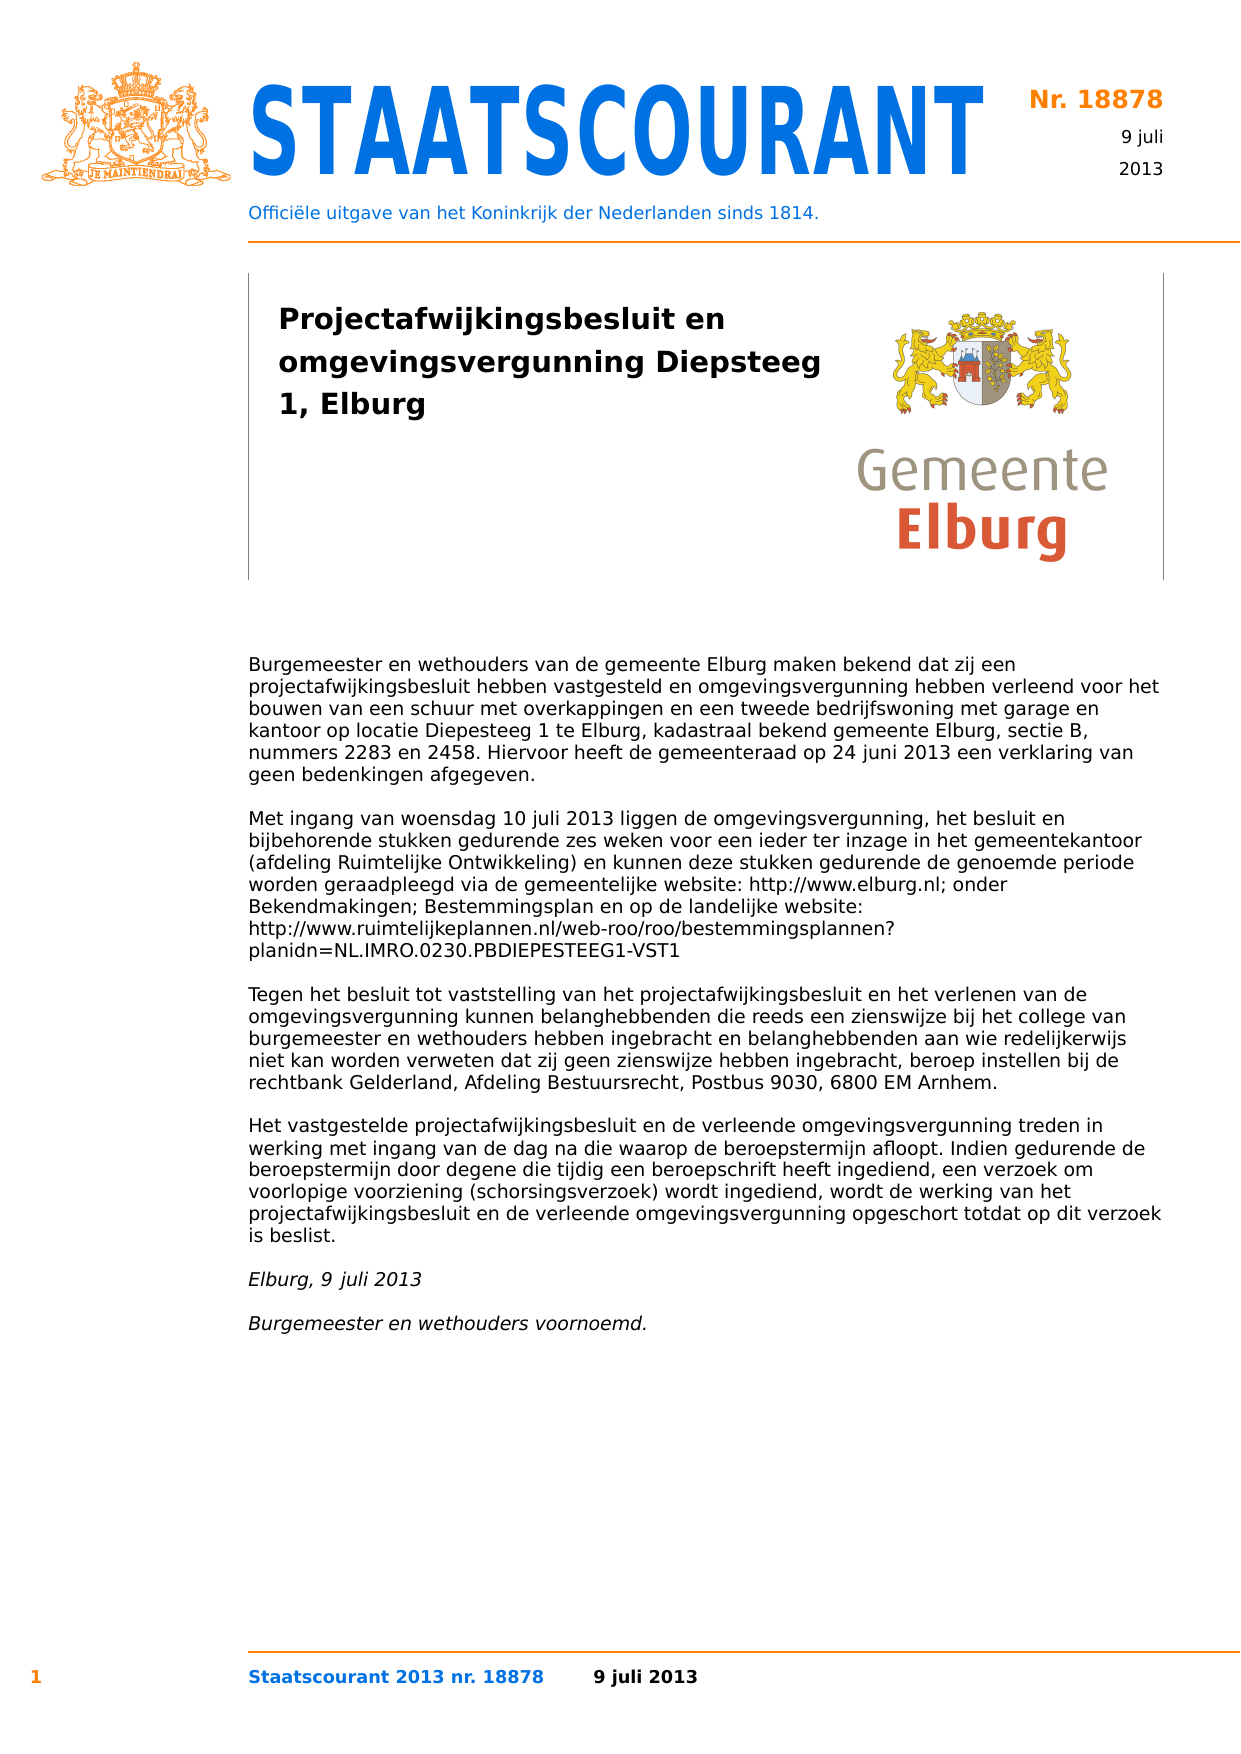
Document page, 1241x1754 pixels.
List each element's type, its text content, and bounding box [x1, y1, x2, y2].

text Burgemeester en wethouders voornoemd. [248, 1313, 1163, 1335]
subtitle Projectafwijkingsbesluit en omgevingsvergunning Diepsteeg 1, Elburg [249, 273, 1163, 580]
text Het vastgestelde projectafwijkingsbesluit en de verleende omgevingsvergunning treden in werking met ingang van de dag na die waarop de beroepstermijn afloopt. Indien gedurende de beroepstermijn door degene die tijdig een beroepschrift heeft ingediend, een verzoek om voorlopige voorziening (schorsingsverzoek) wordt ingediend, wordt de werking van het projectafwijkingsbesluit en de verleende omgevingsvergunning opgeschort totdat op dit verzoek is beslist. [248, 1115, 1163, 1247]
table_cell Officiële uitgave van het Koninkrijk der Nederlanden sinds 1814. [248, 203, 1240, 241]
table_header Nr. 18878 [998, 62, 1240, 121]
text Elburg, 9 juli 2013 [248, 1269, 1163, 1291]
table_cell 2013 [998, 153, 1240, 203]
text Tegen het besluit tot vaststelling van het projectafwijkingsbesluit en het verlenen van de omgevingsvergunning kunnen belanghebbenden die reeds een zienswijze bij het college van burgemeester en wethouders hebben ingebracht en belanghebbenden aan wie redelijkerwijs niet kan worden verweten dat zij geen zienswijze hebben ingebracht, beroep instellen bij de rechtbank Gelderland, Afdeling Bestuursrecht, Postbus 9030, 6800 EM Arnhem. [248, 984, 1163, 1093]
table_header [25, 62, 248, 241]
text Met ingang van woensdag 10 juli 2013 liggen de omgevingsvergunning, het besluit en bijbehorende stukken gedurende zes weken voor een ieder ter inzage in het gemeentekantoor (afdeling Ruimtelijke Ontwikkeling) en kunnen deze stukken gedurende de genoemde periode worden geraadpleegd via de gemeentelijke website: http://www.elburg.nl; onder Bekendmakingen; Bestemmingsplan en op de landelijke website: [248, 808, 1163, 918]
picture [41, 62, 231, 186]
text Burgemeester en wethouders van de gemeente Elburg maken bekend dat zij een projectafwijkingsbesluit hebben vastgesteld en omgevingsvergunning hebben verleend voor het bouwen van een schuur met overkappingen en een tweede bedrijfswoning met garage en kantoor op locatie Diepesteeg 1 te Elburg, kadastraal bekend gemeente Elburg, sectie B, nummers 2283 en 2458. Hiervoor heeft de gemeenteraad op 24 juni 2013 een verklaring van geen bedenkingen afgegeven. [248, 654, 1163, 786]
table_cell 9 juli [998, 121, 1240, 153]
text http://www.ruimtelijkeplannen.nl/web-roo/roo/bestemmingsplannen?planidn=NL.IMRO.0230.PBDIEPESTEEG1-VST1 [248, 918, 1163, 962]
picture [838, 302, 1134, 581]
table_header STAATSCOURANT [248, 62, 998, 203]
